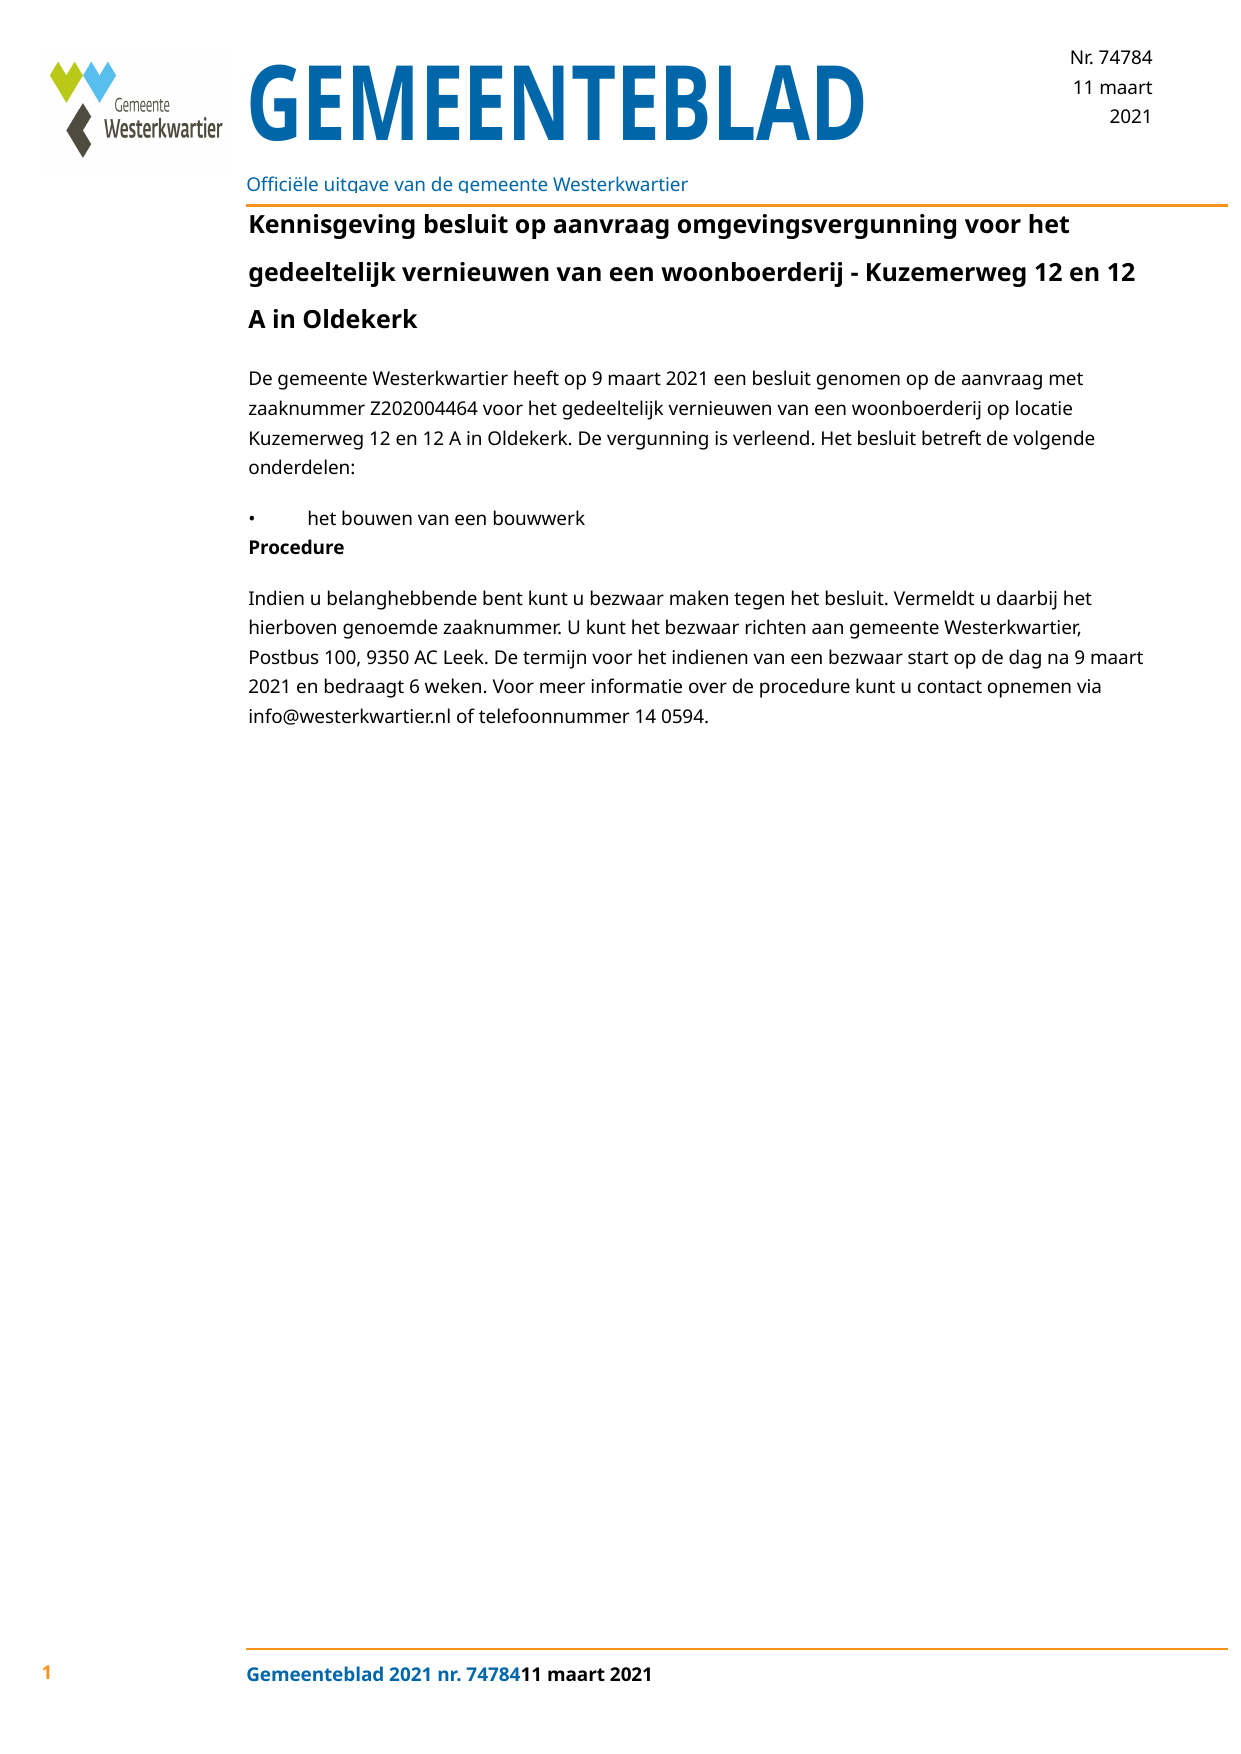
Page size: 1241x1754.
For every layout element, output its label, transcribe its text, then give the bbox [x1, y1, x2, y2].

text De gemeente Westerkwartier heeft op 9 maart 2021 een besluit genomen op de aanvraag met zaaknummer Z202004464 voor het gedeeltelijk vernieuwen van een woonboerderij op locatie Kuzemerweg 12 en 12 A in Oldekerk. De vergunning is verleend. Het besluit betreft de volgende onderdelen: [248, 366, 1152, 480]
text Kennisgeving besluit op aanvraag omgevingsvergunning voor het gedeeltelijk vernieuwen van een woonboerderij - Kuzemerweg 12 en 12 A in Oldekerk [248, 207, 1152, 336]
list het bouwen van een bouwwerk [248, 505, 1152, 530]
picture [41, 47, 231, 172]
text Procedure [248, 534, 1152, 560]
text Indien u belanghebbende bent kunt u bezwaar maken tegen het besluit. Vermeldt u daarbij het hierboven genoemde zaaknummer. U kunt het bezwaar richten aan gemeente Westerkwartier, Postbus 100, 9350 AC Leek. De termijn voor het indienen van een bezwaar start op de dag na 9 maart 2021 en bedraagt 6 weken. Voor meer informatie over de procedure kunt u contact opnemen via info@westerkwartier.nl of telefoonnummer 14 0594. [248, 585, 1152, 729]
